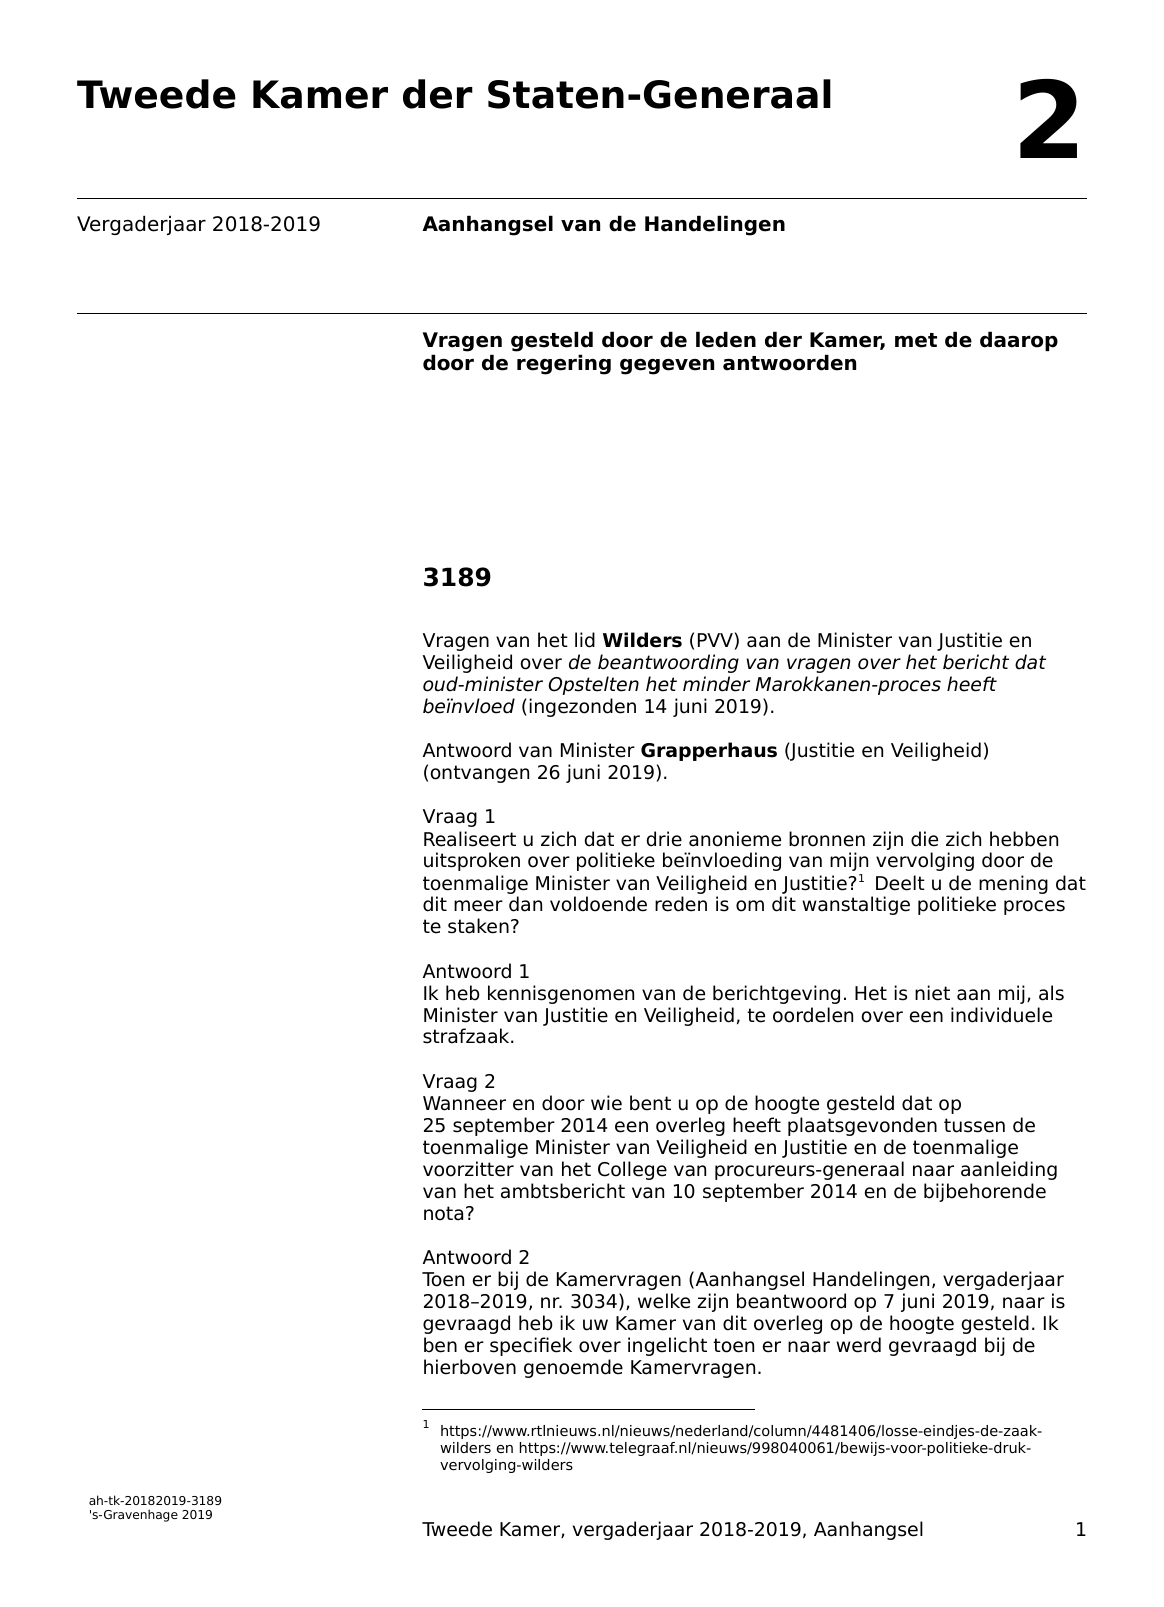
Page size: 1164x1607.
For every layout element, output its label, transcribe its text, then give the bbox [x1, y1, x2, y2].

text Antwoord 2 [422, 1247, 1087, 1269]
text ah-tk-20182019-3189 [88, 1494, 323, 1508]
text Wanneer en door wie bent u op de hoogte gesteld dat op 25 september 2014 een overleg heeft plaatsgevonden tussen de toenmalige Minister van Veiligheid en Justitie en de toenmalige voorzitter van het College van procureurs-generaal naar aanleiding van het ambtsbericht van 10 september 2014 en de bijbehorende nota? [422, 1093, 1087, 1224]
text Antwoord 1 [422, 961, 1087, 982]
table_cell Vragen gesteld door de leden der Kamer, met de daarop door de regering gegeven antwoorden [422, 314, 1087, 375]
text 3189 [422, 563, 1087, 592]
text Vraag 1 [422, 806, 1087, 828]
text Vraag 2 [422, 1071, 1087, 1093]
text Antwoord van Minister Grapperhaus (Justitie en Veiligheid) (ontvangen 26 juni 2019). [422, 740, 1087, 784]
text Ik heb kennisgenomen van de berichtgeving. Het is niet aan mij, als Minister van Justitie en Veiligheid, te oordelen over een individuele strafzaak. [422, 982, 1087, 1048]
table_cell Aanhangsel van de Handelingen [422, 199, 1087, 313]
text Toen er bij de Kamervragen (Aanhangsel Handelingen, vergaderjaar 2018–2019, nr. 3034), welke zijn beantwoord op 7 juni 2019, naar is gevraagd heb ik uw Kamer van dit overleg op de hoogte gesteld. Ik ben er specifiek over ingelicht toen er naar werd gevraagd bij de hierboven genoemde Kamervragen. [422, 1269, 1087, 1378]
table_cell [77, 314, 422, 375]
table_header 2 [886, 59, 1087, 198]
text Vragen van het lid Wilders (PVV) aan de Minister van Justitie en Veiligheid over de beantwoording van vragen over het bericht dat oud-minister Opstelten het minder Marokkanen-proces heeft beïnvloed (ingezonden 14 juni 2019). [422, 630, 1087, 718]
text 's-Gravenhage 2019 [88, 1508, 323, 1522]
text Realiseert u zich dat er drie anonieme bronnen zijn die zich hebben uitsproken over politieke beïnvloeding van mijn vervolging door de toenmalige Minister van Veiligheid en Justitie? Deelt u de mening dat dit meer dan voldoende reden is om dit wanstaltige politieke proces te staken? [422, 828, 1087, 938]
table_cell Vergaderjaar 2018-2019 [77, 199, 422, 313]
table_header Tweede Kamer der Staten-Generaal [77, 59, 886, 198]
text https://www.rtlnieuws.nl/nieuws/nederland/column/4481406/losse-eindjes-de-zaak-wilders en https://www.telegraaf.nl/nieuws/998040061/bewijs-voor-politieke-druk-vervolging-wilders [422, 1418, 1087, 1474]
